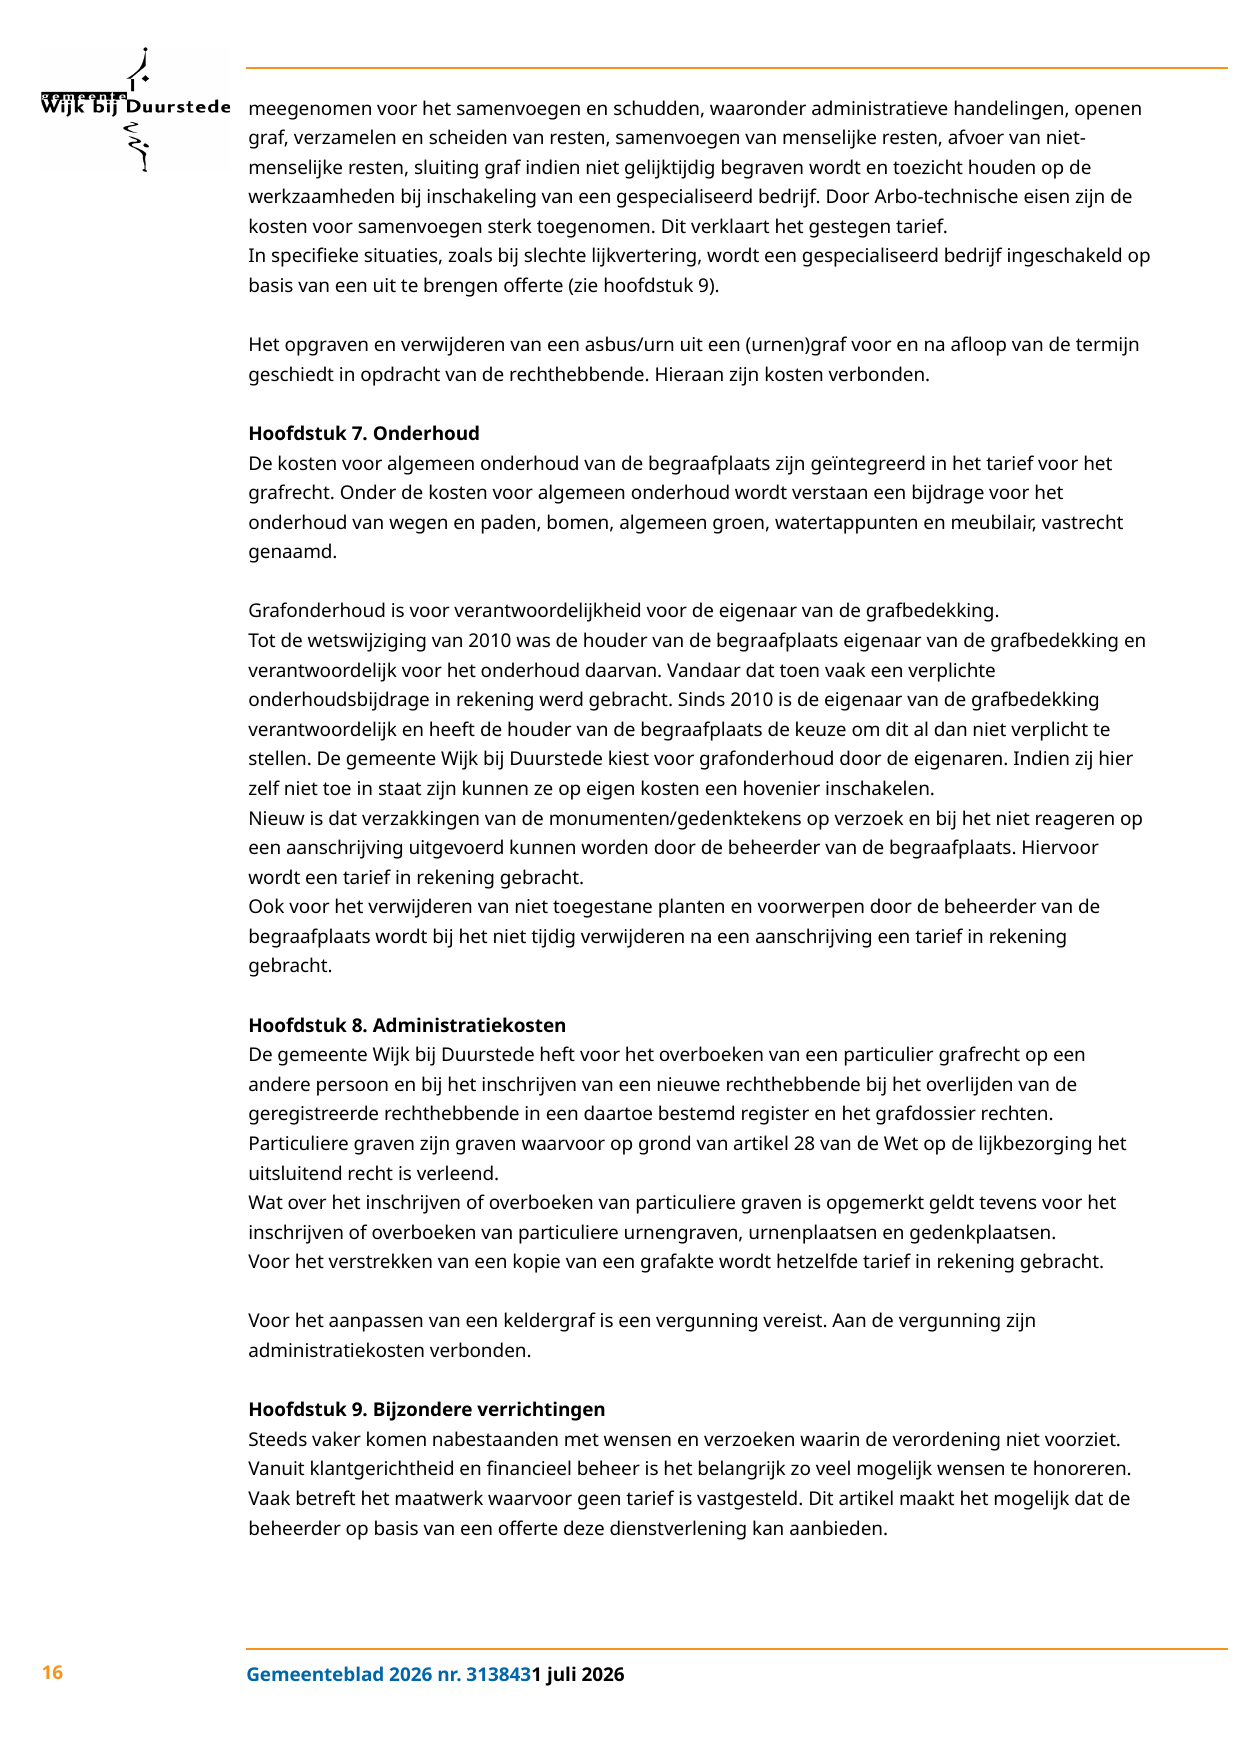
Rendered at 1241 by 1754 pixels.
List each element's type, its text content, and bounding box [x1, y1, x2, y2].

text Wat over het inschrijven of overboeken van particuliere graven is opgemerkt geldt tevens voor het inschrijven of overboeken van particuliere urnengraven, urnenplaatsen en gedenkplaatsen. [248, 1189, 1152, 1245]
text Voor het aanpassen van een keldergraf is een vergunning vereist. Aan de vergunning zijn administratiekosten verbonden. [248, 1308, 1152, 1363]
text De kosten voor algemeen onderhoud van de begraafplaats zijn geïntegreerd in het tarief voor het grafrecht. Onder de kosten voor algemeen onderhoud wordt verstaan een bijdrage voor het onderhoud van wegen en paden, bomen, algemeen groen, watertappunten en meubilair, vastrecht genaamd. [248, 450, 1152, 564]
text Nieuw is dat verzakkingen van de monumenten/gedenktekens op verzoek en bij het niet reageren op een aanschrijving uitgevoerd kunnen worden door de beheerder van de begraafplaats. Hiervoor wordt een tarief in rekening gebracht. [248, 805, 1152, 890]
text Tot de wetswijziging van 2010 was de houder van de begraafplaats eigenaar van de grafbedekking en verantwoordelijk voor het onderhoud daarvan. Vandaar dat toen vaak een verplichte onderhoudsbijdrage in rekening werd gebracht. Sinds 2010 is de eigenaar van de grafbedekking verantwoordelijk en heeft de houder van de begraafplaats de keuze om dit al dan niet verplicht te stellen. De gemeente Wijk bij Duurstede kiest voor grafonderhoud door de eigenaren. Indien zij hier zelf niet toe in staat zijn kunnen ze op eigen kosten een hovenier inschakelen. [248, 627, 1152, 801]
text Ook voor het verwijderen van niet toegestane planten en voorwerpen door de beheerder van de begraafplaats wordt bij het niet tijdig verwijderen na een aanschrijving een tarief in rekening gebracht. [248, 893, 1152, 978]
text De gemeente Wijk bij Duurstede heft voor het overboeken van een particulier grafrecht op een andere persoon en bij het inschrijven van een nieuwe rechthebbende bij het overlijden van de geregistreerde rechthebbende in een daartoe bestemd register en het grafdossier rechten. Particuliere graven zijn graven waarvoor op grond van artikel 28 van de Wet op de lijkbezorging het uitsluitend recht is verleend. [248, 1041, 1152, 1186]
text Hoofdstuk 7. Onderhoud [248, 420, 1152, 446]
picture [41, 47, 231, 172]
text Het opgraven en verwijderen van een asbus/urn uit een (urnen)graf voor en na afloop van de termijn geschiedt in opdracht van de rechthebbende. Hieraan zijn kosten verbonden. [248, 331, 1152, 387]
text Grafonderhoud is voor verantwoordelijkheid voor de eigenaar van de grafbedekking. [248, 598, 1152, 623]
text meegenomen voor het samenvoegen en schudden, waaronder administratieve handelingen, openen graf, verzamelen en scheiden van resten, samenvoegen van menselijke resten, afvoer van niet-menselijke resten, sluiting graf indien niet gelijktijdig begraven wordt en toezicht houden op de werkzaamheden bij inschakeling van een gespecialiseerd bedrijf. Door Arbo-technische eisen zijn de kosten voor samenvoegen sterk toegenomen. Dit verklaart het gestegen tarief. [248, 95, 1152, 239]
text Steeds vaker komen nabestaanden met wensen en verzoeken waarin de verordening niet voorziet. Vanuit klantgerichtheid en financieel beheer is het belangrijk zo veel mogelijk wensen te honoreren. Vaak betreft het maatwerk waarvoor geen tarief is vastgesteld. Dit artikel maakt het mogelijk dat de beheerder op basis van een offerte deze dienstverlening kan aanbieden. [248, 1426, 1152, 1541]
text Hoofdstuk 8. Administratiekosten [248, 1012, 1152, 1038]
text Voor het verstrekken van een kopie van een grafakte wordt hetzelfde tarief in rekening gebracht. [248, 1248, 1152, 1274]
text Hoofdstuk 9. Bijzondere verrichtingen [248, 1396, 1152, 1422]
text In specifieke situaties, zoals bij slechte lijkvertering, wordt een gespecialiseerd bedrijf ingeschakeld op basis van een uit te brengen offerte (zie hoofdstuk 9). [248, 243, 1152, 298]
